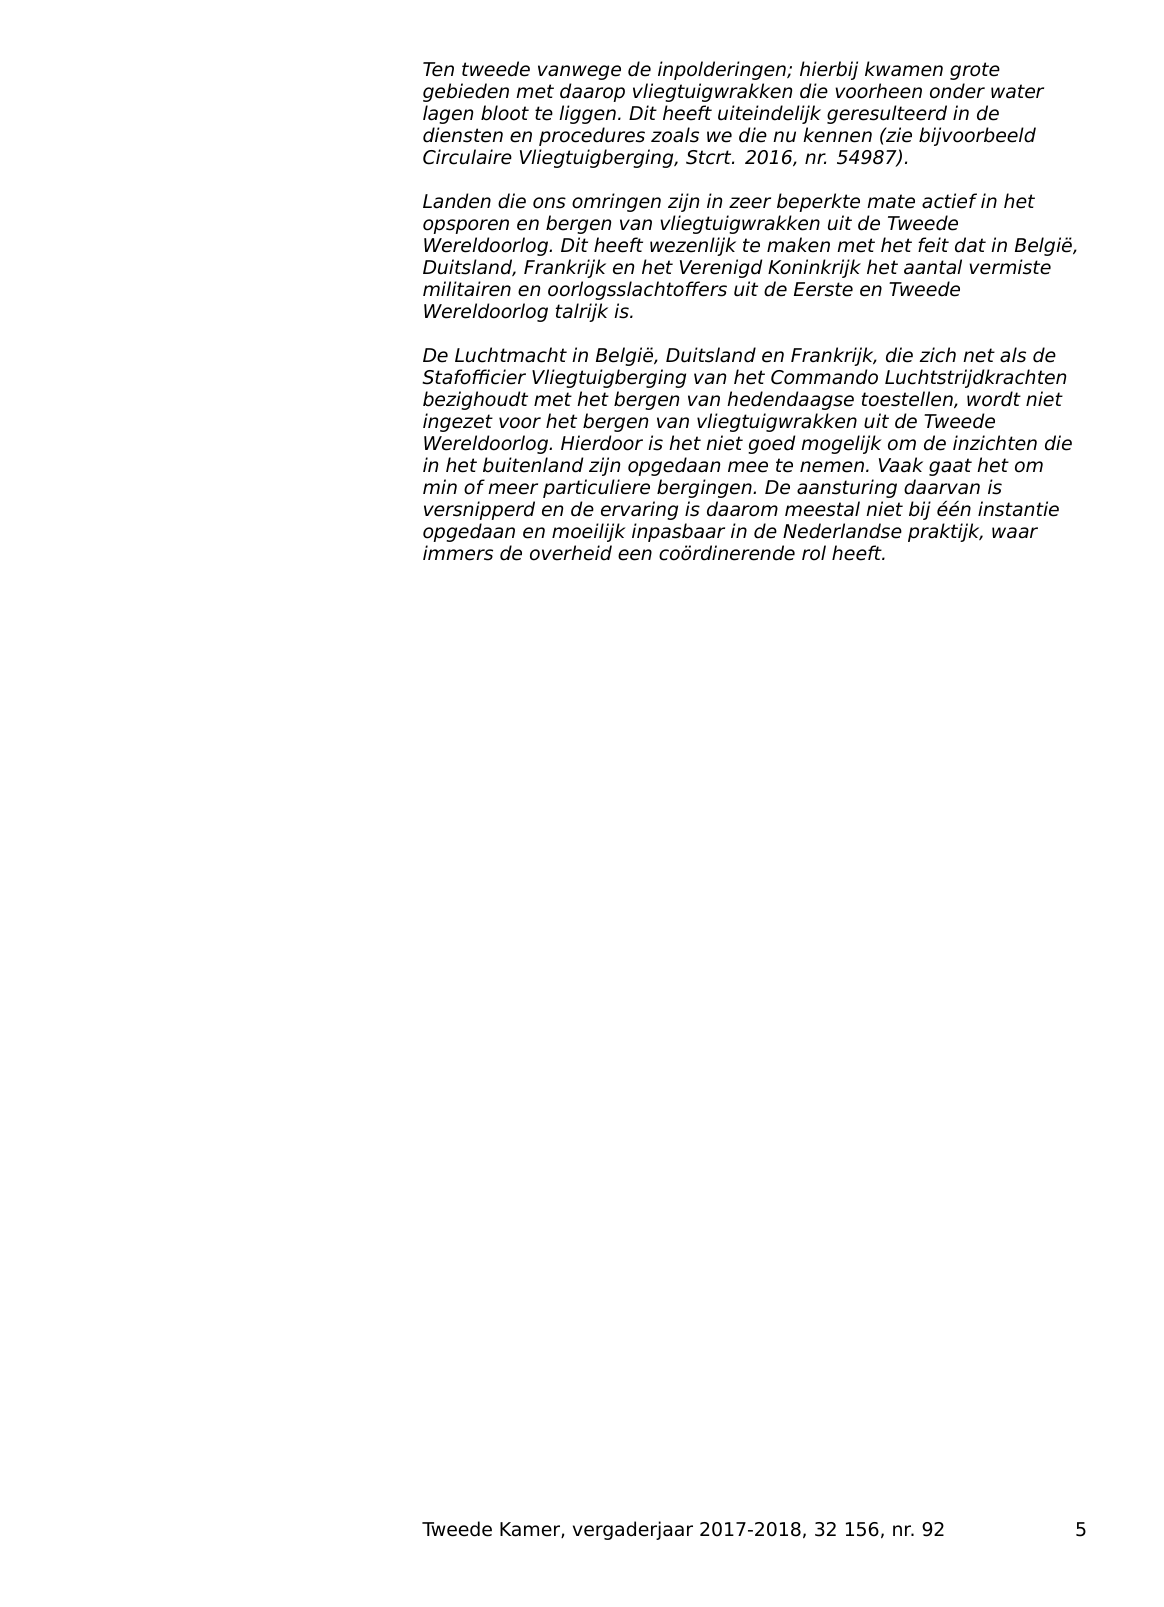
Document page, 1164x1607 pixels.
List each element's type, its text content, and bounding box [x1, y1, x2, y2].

text De Luchtmacht in België, Duitsland en Frankrijk, die zich net als de Stafofficier Vliegtuigberging van het Commando Luchtstrijdkrachten bezighoudt met het bergen van hedendaagse toestellen, wordt niet ingezet voor het bergen van vliegtuigwrakken uit de Tweede Wereldoorlog. Hierdoor is het niet goed mogelijk om de inzichten die in het buitenland zijn opgedaan mee te nemen. Vaak gaat het om min of meer particuliere bergingen. De aansturing daarvan is versnipperd en de ervaring is daarom meestal niet bij één instantie opgedaan en moeilijk inpasbaar in de Nederlandse praktijk, waar immers de overheid een coördinerende rol heeft. [422, 345, 1087, 565]
text Ten tweede vanwege de inpolderingen; hierbij kwamen grote gebieden met daarop vliegtuigwrakken die voorheen onder water lagen bloot te liggen. Dit heeft uiteindelijk geresulteerd in de diensten en procedures zoals we die nu kennen (zie bijvoorbeeld Circulaire Vliegtuigberging, Stcrt. 2016, nr. 54987). [422, 59, 1087, 169]
text Landen die ons omringen zijn in zeer beperkte mate actief in het opsporen en bergen van vliegtuigwrakken uit de Tweede Wereldoorlog. Dit heeft wezenlijk te maken met het feit dat in België, Duitsland, Frankrijk en het Verenigd Koninkrijk het aantal vermiste militairen en oorlogsslachtoffers uit de Eerste en Tweede Wereldoorlog talrijk is. [422, 191, 1087, 323]
